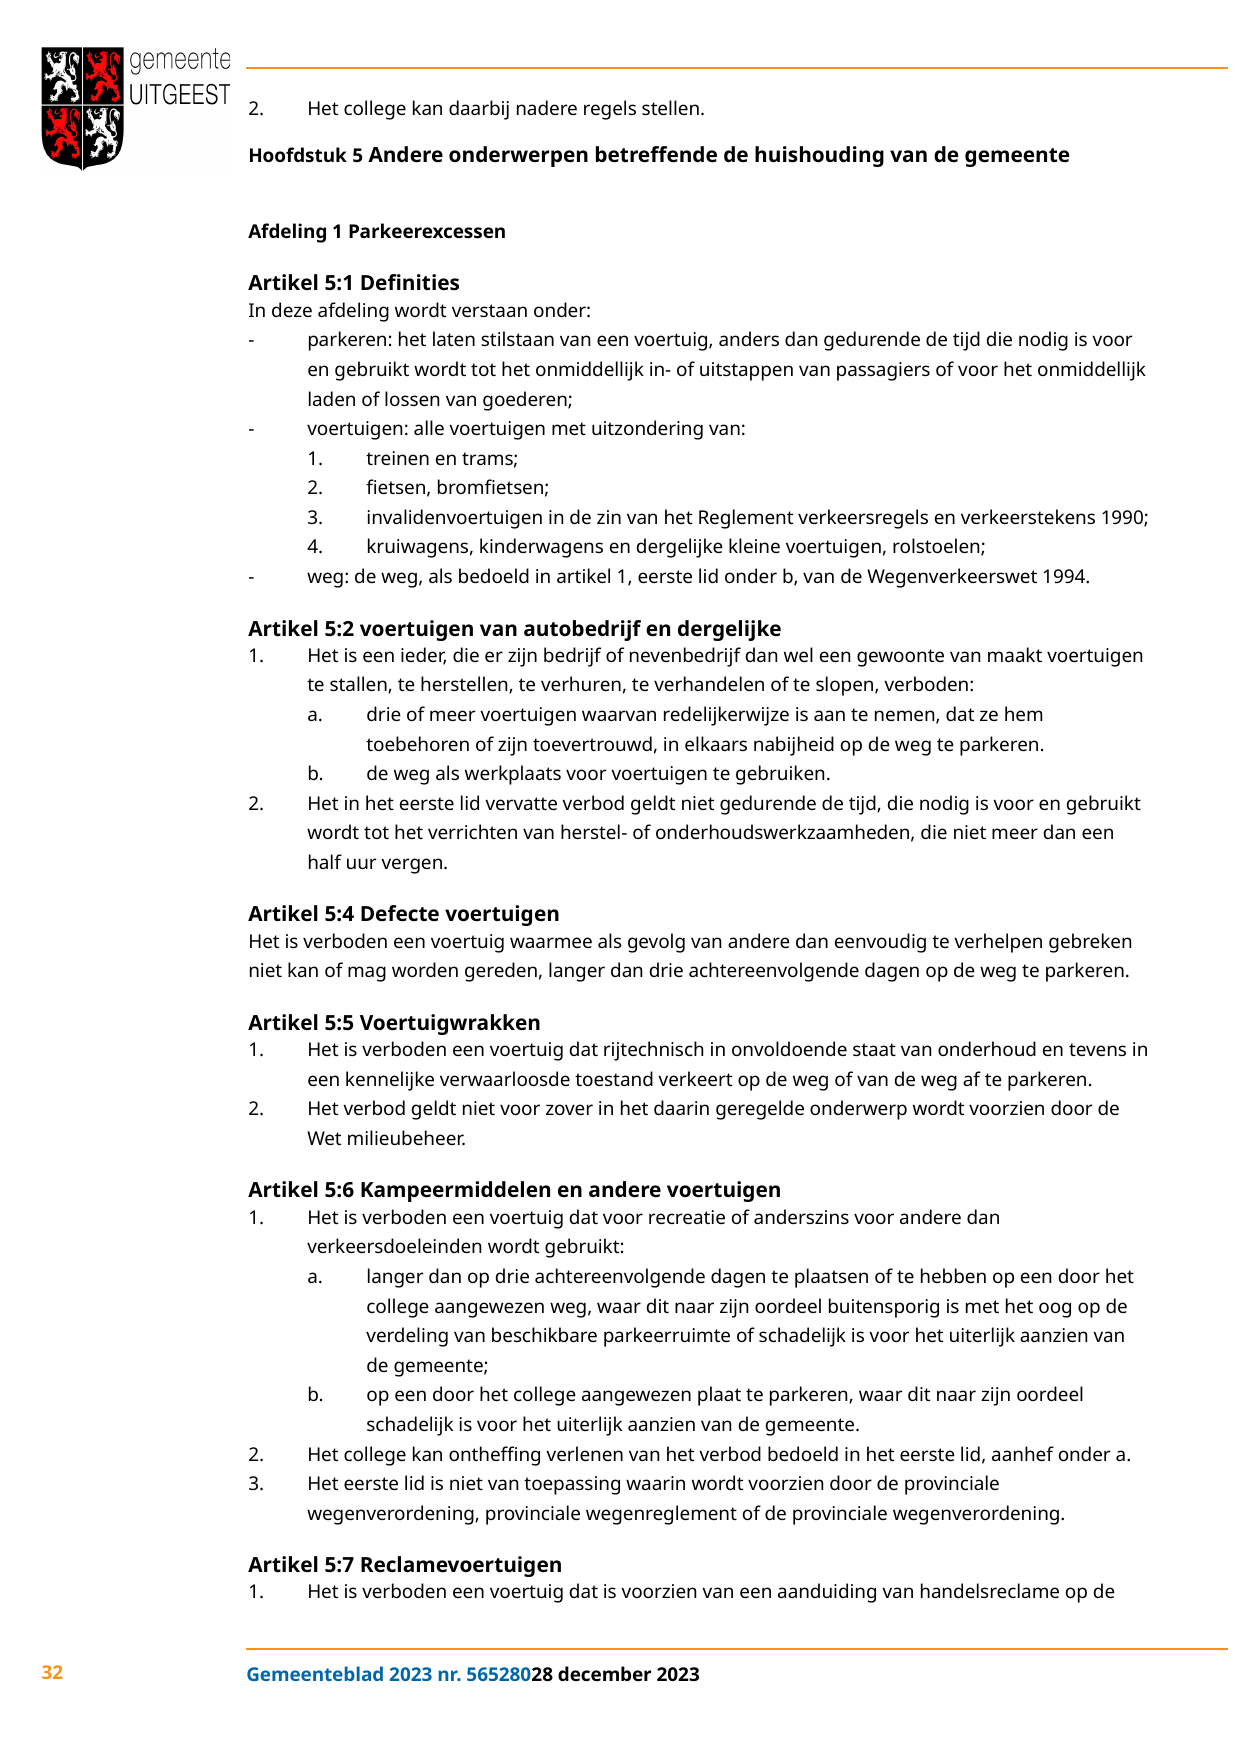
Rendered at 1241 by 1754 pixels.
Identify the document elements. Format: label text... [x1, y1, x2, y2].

list langer dan op drie achtereenvolgende dagen te plaatsen of te hebben op een door het college aangewezen weg, waar dit naar zijn oordeel buitensporig is met het oog op de verdeling van beschikbare parkeerruimte of schadelijk is voor het uiterlijk aanzien van de gemeente; [307, 1263, 1152, 1378]
text Artikel 5:6 Kampeermiddelen en andere voertuigen [248, 1176, 1152, 1204]
text Het is verboden een voertuig waarmee als gevolg van andere dan eenvoudig te verhelpen gebreken niet kan of mag worden gereden, langer dan drie achtereenvolgende dagen op de weg te parkeren. [248, 928, 1152, 983]
list Het is een ieder, die er zijn bedrijf of nevenbedrijf dan wel een gewoonte van maakt voertuigen te stallen, te herstellen, te verhuren, te verhandelen of te slopen, verboden: [248, 642, 1152, 697]
list weg: de weg, als bedoeld in artikel 1, eerste lid onder b, van de Wegenverkeerswet 1994. [248, 563, 1152, 589]
list Het in het eerste lid vervatte verbod geldt niet gedurende de tijd, die nodig is voor en gebruikt wordt tot het verrichten van herstel- of onderhoudswerkzaamheden, die niet meer dan een half uur vergen. [248, 790, 1152, 875]
list kruiwagens, kinderwagens en dergelijke kleine voertuigen, rolstoelen; [307, 534, 1152, 559]
text Artikel 5:1 Definities [248, 268, 1152, 297]
list Het college kan ontheffing verlenen van het verbod bedoeld in het eerste lid, aanhef onder a. [248, 1441, 1152, 1466]
list Het eerste lid is niet van toepassing waarin wordt voorzien door de provinciale wegenverordening, provinciale wegenreglement of de provinciale wegenverordening. [248, 1470, 1152, 1526]
text Afdeling 1 Parkeerexcessen [248, 218, 1152, 244]
list Het college kan daarbij nadere regels stellen. [248, 95, 1152, 121]
text Artikel 5:5 Voertuigwrakken [248, 1008, 1152, 1036]
text Artikel 5:7 Reclamevoertuigen [248, 1550, 1152, 1579]
list Het is verboden een voertuig dat rijtechnisch in onvoldoende staat van onderhoud en tevens in een kennelijke verwaarloosde toestand verkeert op de weg of van de weg af te parkeren. [248, 1036, 1152, 1092]
text Artikel 5:2 voertuigen van autobedrijf en dergelijke [248, 614, 1152, 642]
list drie of meer voertuigen waarvan redelijkerwijze is aan te nemen, dat ze hem toebehoren of zijn toevertrouwd, in elkaars nabijheid op de weg te parkeren. [307, 701, 1152, 757]
list voertuigen: alle voertuigen met uitzondering van: [248, 415, 1152, 441]
picture [41, 47, 231, 172]
list parkeren: het laten stilstaan van een voertuig, anders dan gedurende de tijd die nodig is voor en gebruikt wordt tot het onmiddellijk in- of uitstappen van passagiers of voor het onmiddellijk laden of lossen van goederen; [248, 327, 1152, 411]
list Het is verboden een voertuig dat voor recreatie of anderszins voor andere dan verkeersdoeleinden wordt gebruikt: [248, 1204, 1152, 1259]
list Het verbod geldt niet voor zover in het daarin geregelde onderwerp wordt voorzien door de Wet milieubeheer. [248, 1096, 1152, 1151]
list treinen en trams; [307, 445, 1152, 471]
text In deze afdeling wordt verstaan onder: [248, 297, 1152, 323]
text Artikel 5:4 Defecte voertuigen [248, 899, 1152, 928]
list fietsen, bromfietsen; [307, 474, 1152, 500]
list de weg als werkplaats voor voertuigen te gebruiken. [307, 760, 1152, 786]
list op een door het college aangewezen plaat te parkeren, waar dit naar zijn oordeel schadelijk is voor het uiterlijk aanzien van de gemeente. [307, 1382, 1152, 1437]
list Het is verboden een voertuig dat is voorzien van een aanduiding van handelsreclame op de [248, 1579, 1152, 1604]
text Hoofdstuk 5 Andere onderwerpen betreffende de huishouding van de gemeente [248, 140, 1152, 169]
list invalidenvoertuigen in de zin van het Reglement verkeersregels en verkeerstekens 1990; [307, 504, 1152, 530]
